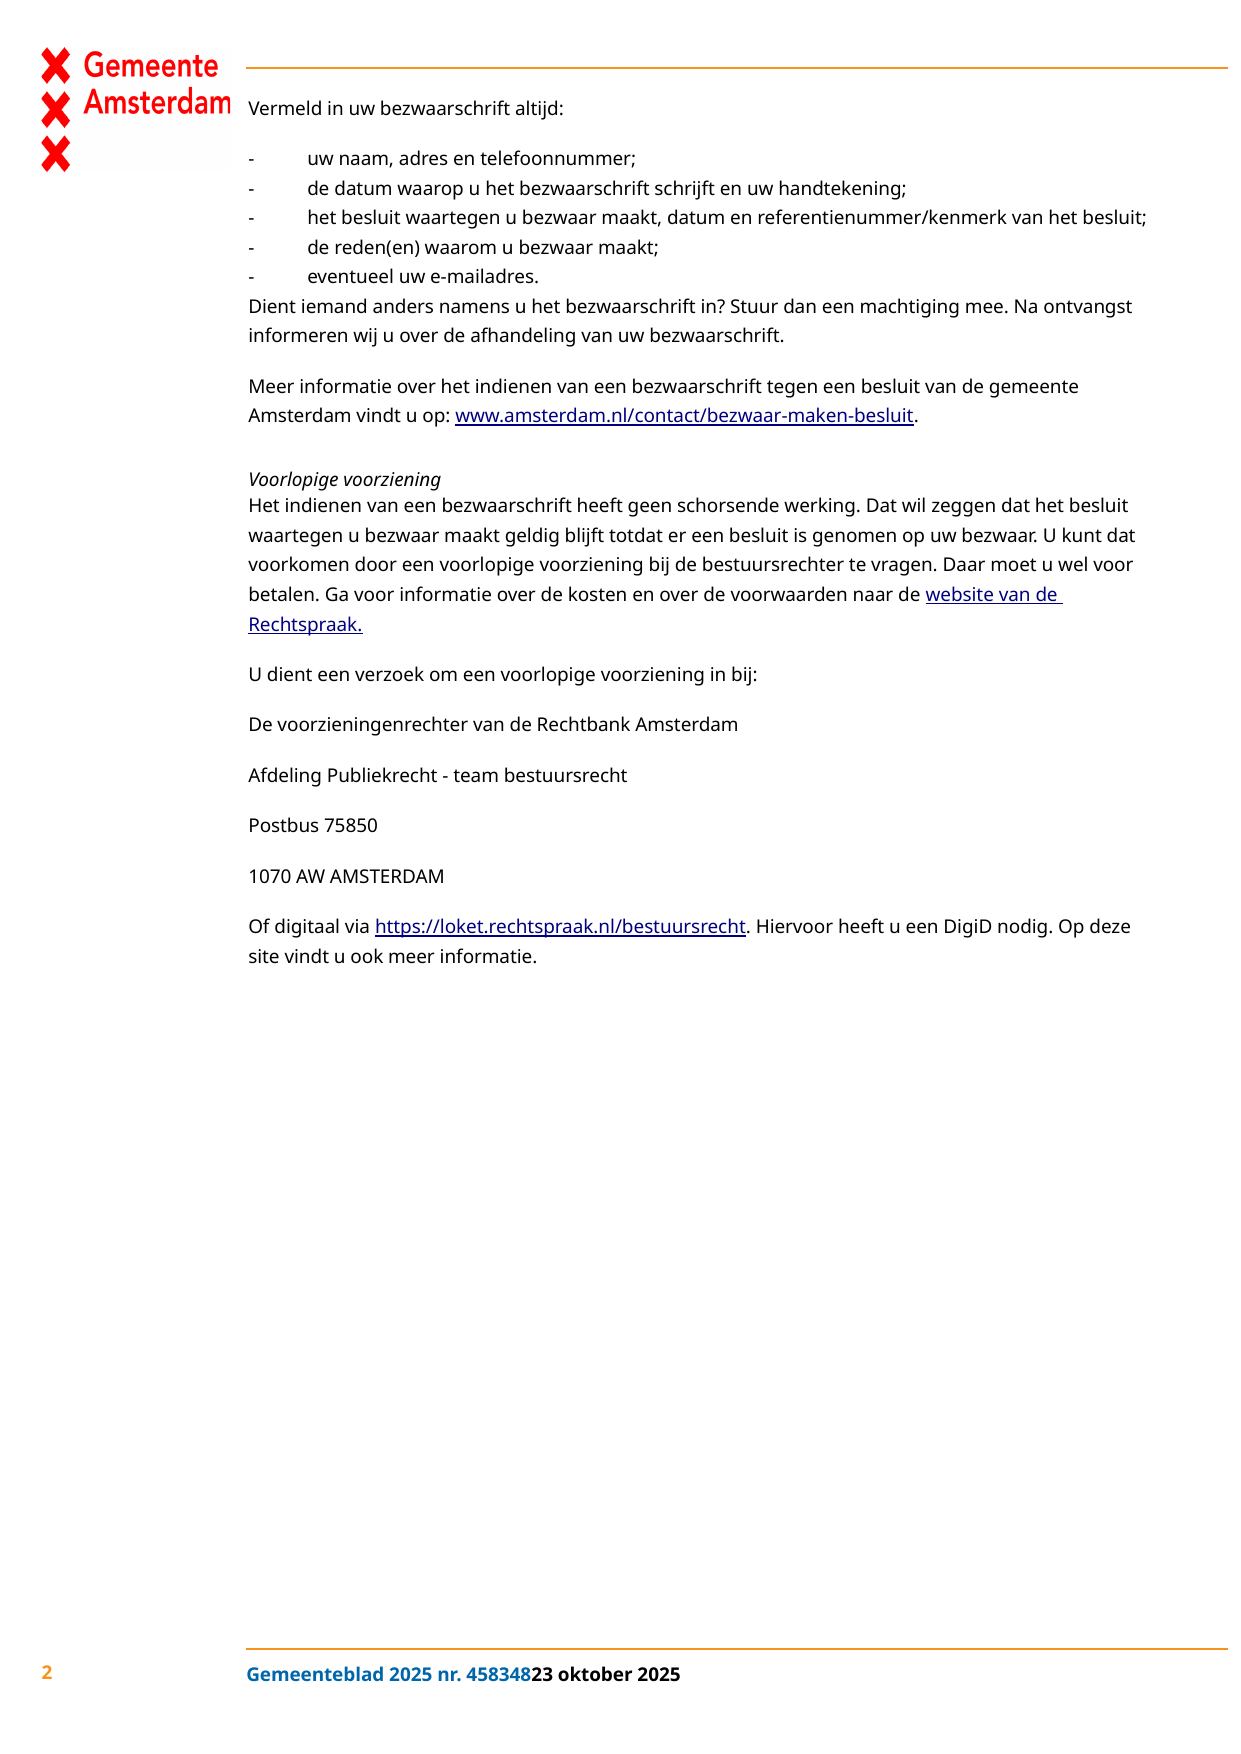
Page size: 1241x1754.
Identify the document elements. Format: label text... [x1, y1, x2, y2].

text Voorlopige voorziening [248, 467, 1152, 492]
list eventueel uw e-mailadres. [248, 263, 1152, 289]
picture [41, 47, 231, 172]
text Meer informatie over het indienen van een bezwaarschrift tegen een besluit van de gemeente Amsterdam vindt u op: www.amsterdam.nl/contact/bezwaar-maken-besluit. [248, 373, 1152, 428]
text Vermeld in uw bezwaarschrift altijd: [248, 95, 1152, 121]
text Het indienen van een bezwaarschrift heeft geen schorsende werking. Dat wil zeggen dat het besluit waartegen u bezwaar maakt geldig blijft totdat er een besluit is genomen op uw bezwaar. U kunt dat voorkomen door een voorlopige voorziening bij de bestuursrechter te vragen. Daar moet u wel voor betalen. Ga voor informatie over de kosten en over de voorwaarden naar de website van de Rechtspraak. [248, 492, 1152, 636]
text Dient iemand anders namens u het bezwaarschrift in? Stuur dan een machtiging mee. Na ontvangst informeren wij u over de afhandeling van uw bezwaarschrift. [248, 293, 1152, 348]
list het besluit waartegen u bezwaar maakt, datum en referentienummer/kenmerk van het besluit; [248, 204, 1152, 230]
text 1070 AW AMSTERDAM [248, 863, 1152, 888]
list de datum waarop u het bezwaarschrift schrijft en uw handtekening; [248, 175, 1152, 201]
text Afdeling Publiekrecht - team bestuursrecht [248, 762, 1152, 788]
text U dient een verzoek om een voorlopige voorziening in bij: [248, 661, 1152, 687]
text Of digitaal via https://loket.rechtspraak.nl/bestuursrecht. Hiervoor heeft u een DigiD nodig. Op deze site vindt u ook meer informatie. [248, 913, 1152, 968]
text De voorzieningenrechter van de Rechtbank Amsterdam [248, 712, 1152, 737]
list uw naam, adres en telefoonnummer; [248, 145, 1152, 171]
text Postbus 75850 [248, 812, 1152, 838]
list de reden(en) waarom u bezwaar maakt; [248, 234, 1152, 260]
